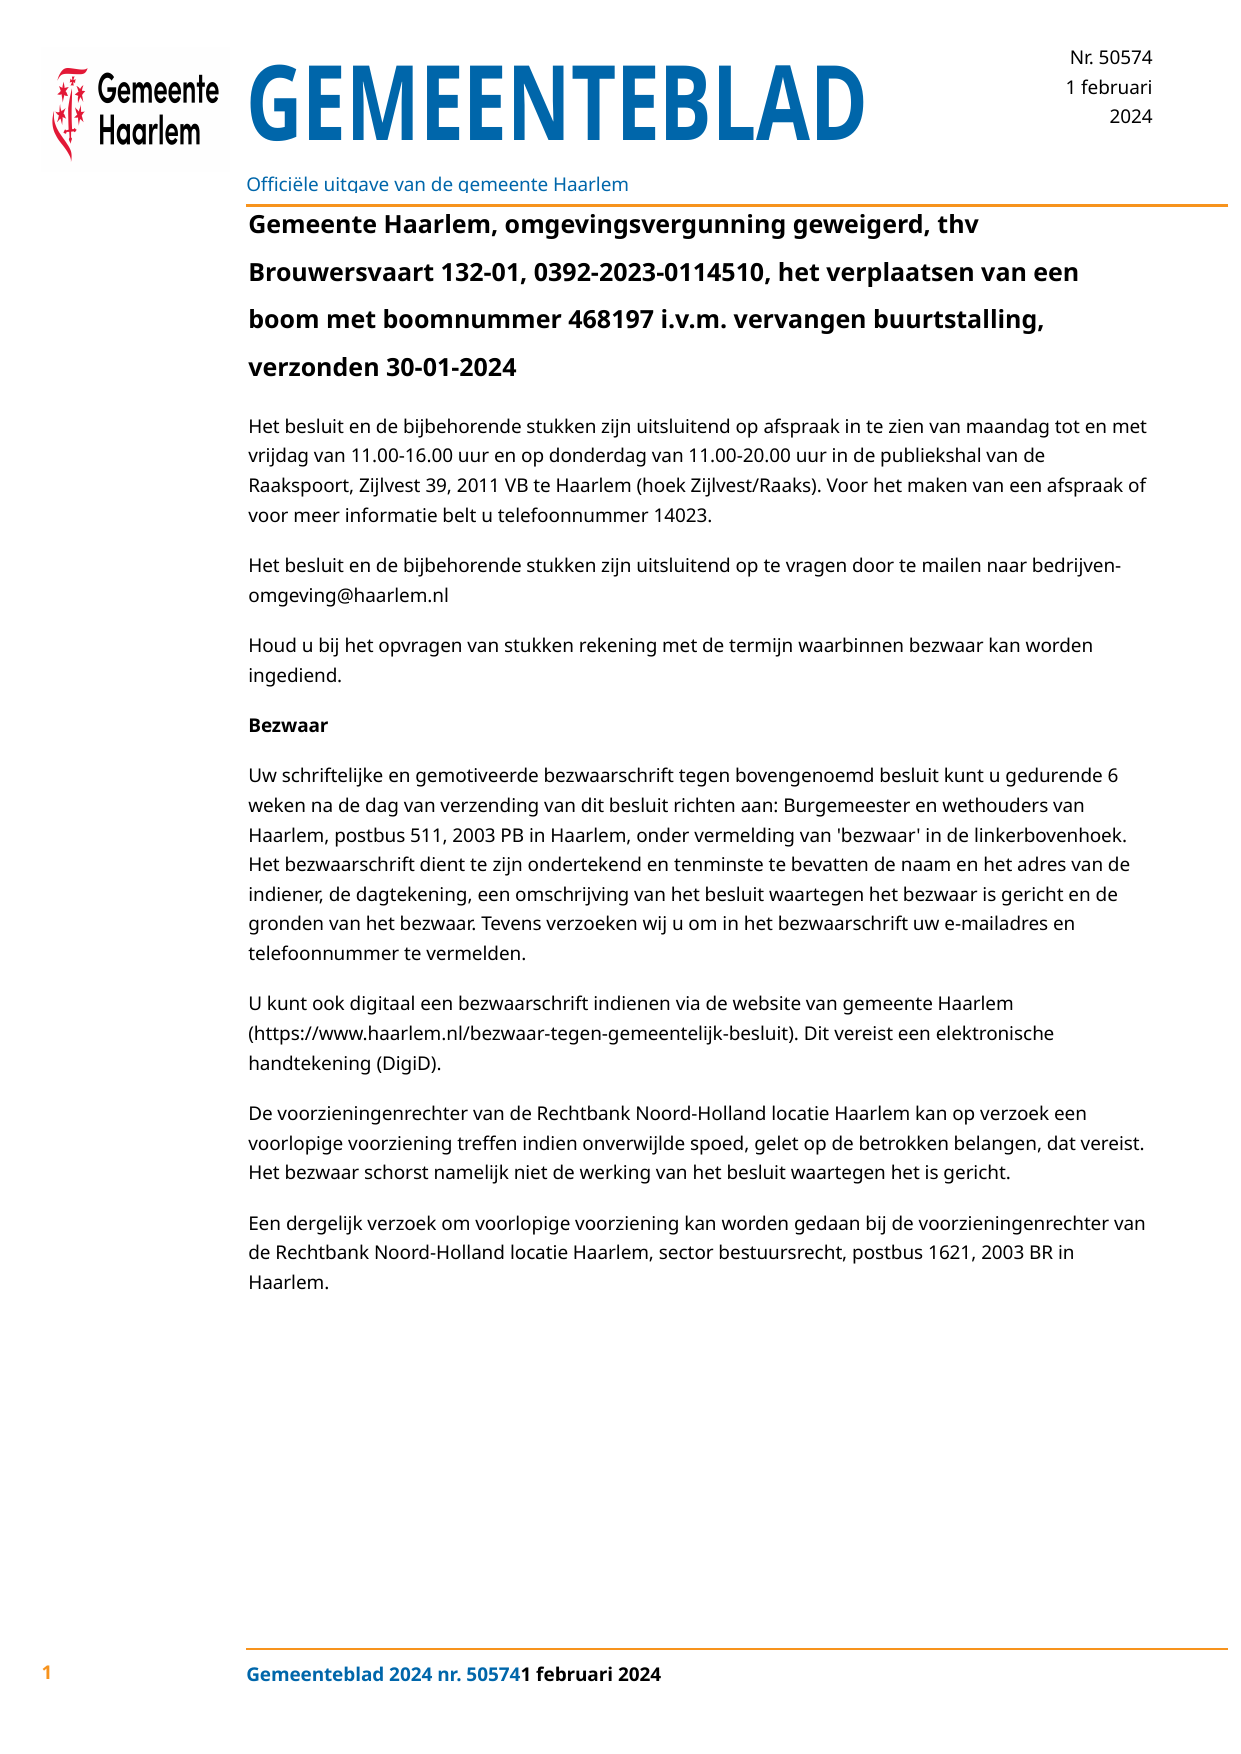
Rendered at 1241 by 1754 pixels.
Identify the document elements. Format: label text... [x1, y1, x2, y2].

text Bezwaar [248, 712, 1152, 738]
text De voorzieningenrechter van de Rechtbank Noord-Holland locatie Haarlem kan op verzoek een voorlopige voorziening treffen indien onverwijlde spoed, gelet op de betrokken belangen, dat vereist. Het bezwaar schorst namelijk niet de werking van het besluit waartegen het is gericht. [248, 1100, 1152, 1185]
text Uw schriftelijke en gemotiveerde bezwaarschrift tegen bovengenoemd besluit kunt u gedurende 6 weken na de dag van verzending van dit besluit richten aan: Burgemeester en wethouders van Haarlem, postbus 511, 2003 PB in Haarlem, onder vermelding van 'bezwaar' in de linkerbovenhoek. Het bezwaarschrift dient te zijn ondertekend en tenminste te bevatten de naam en het adres van de indiener, de dagtekening, een omschrijving van het besluit waartegen het bezwaar is gericht en de gronden van het bezwaar. Tevens verzoeken wij u om in het bezwaarschrift uw e-mailadres en telefoonnummer te vermelden. [248, 763, 1152, 966]
text Gemeente Haarlem, omgevingsvergunning geweigerd, thv Brouwersvaart 132-01, 0392-2023-0114510, het verplaatsen van een boom met boomnummer 468197 i.v.m. vervangen buurtstalling, verzonden 30-01-2024 [248, 207, 1152, 384]
text Het besluit en de bijbehorende stukken zijn uitsluitend op te vragen door te mailen naar bedrijven-omgeving@haarlem.nl [248, 552, 1152, 608]
text Een dergelijk verzoek om voorlopige voorziening kan worden gedaan bij de voorzieningenrechter van de Rechtbank Noord-Holland locatie Haarlem, sector bestuursrecht, postbus 1621, 2003 BR in Haarlem. [248, 1210, 1152, 1295]
picture [41, 47, 231, 172]
text U kunt ook digitaal een bezwaarschrift indienen via de website van gemeente Haarlem (https://www.haarlem.nl/bezwaar-tegen-gemeentelijk-besluit). Dit vereist een elektronische handtekening (DigiD). [248, 991, 1152, 1076]
text Het besluit en de bijbehorende stukken zijn uitsluitend op afspraak in te zien van maandag tot en met vrijdag van 11.00-16.00 uur en op donderdag van 11.00-20.00 uur in de publiekshal van de Raakspoort, Zijlvest 39, 2011 VB te Haarlem (hoek Zijlvest/Raaks). Voor het maken van een afspraak of voor meer informatie belt u telefoonnummer 14023. [248, 413, 1152, 528]
text Houd u bij het opvragen van stukken rekening met de termijn waarbinnen bezwaar kan worden ingediend. [248, 632, 1152, 688]
